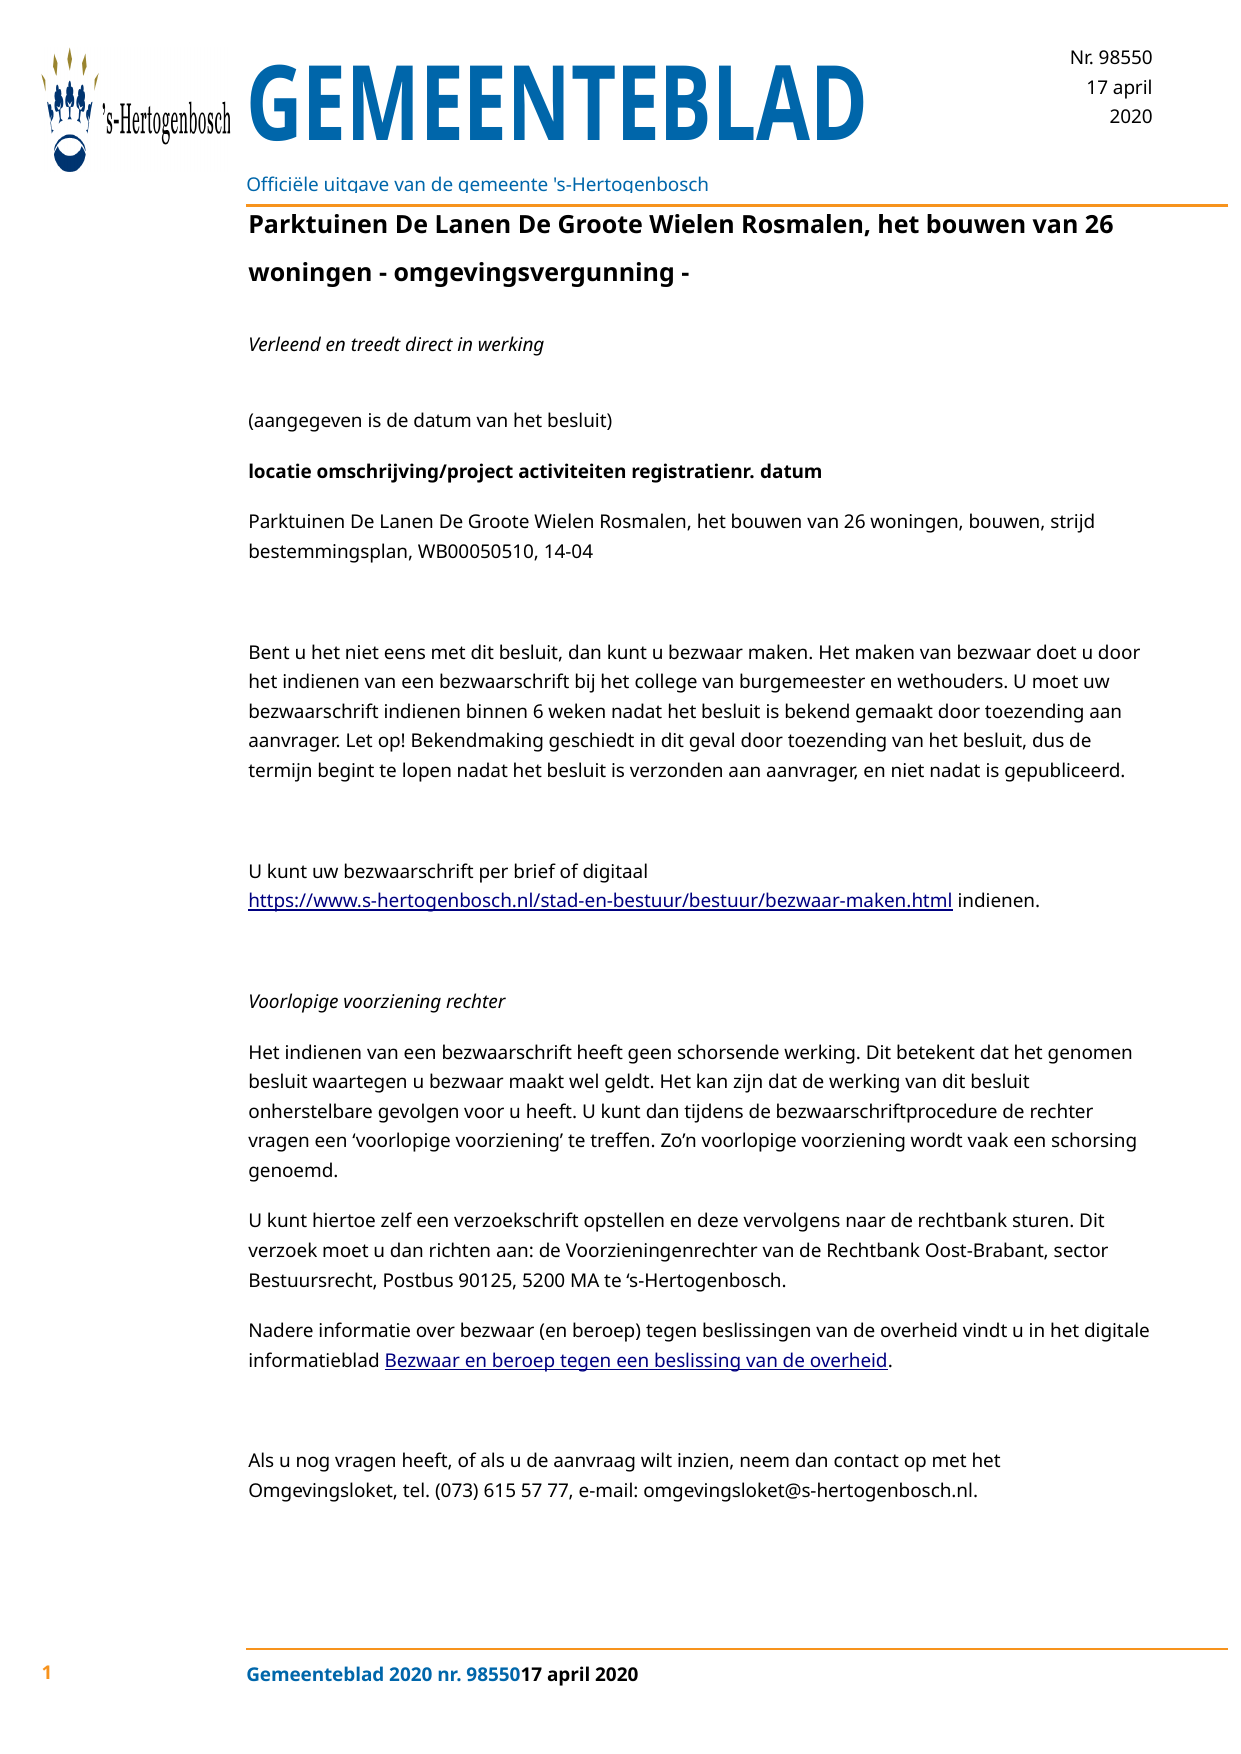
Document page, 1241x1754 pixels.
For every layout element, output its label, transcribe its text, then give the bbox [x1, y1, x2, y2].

text Parktuinen De Lanen De Groote Wielen Rosmalen, het bouwen van 26 woningen, bouwen, strijd bestemmingsplan, WB00050510, 14-04 [248, 508, 1152, 564]
text Verleend en treedt direct in werking [248, 331, 1152, 357]
text U kunt uw bezwaarschrift per brief of digitaal https://www.s-hertogenbosch.nl/stad-en-bestuur/bestuur/bezwaar-maken.html indienen. [248, 858, 1152, 913]
text (aangegeven is de datum van het besluit) [248, 408, 1152, 433]
text Parktuinen De Lanen De Groote Wielen Rosmalen, het bouwen van 26 woningen - omgevingsvergunning - [248, 207, 1152, 288]
text Nadere informatie over bezwaar (en beroep) tegen beslissingen van de overheid vindt u in het digitale informatieblad Bezwaar en beroep tegen een beslissing van de overheid. [248, 1317, 1152, 1372]
text Bent u het niet eens met dit besluit, dan kunt u bezwaar maken. Het maken van bezwaar doet u door het indienen van een bezwaarschrift bij het college van burgemeester en wethouders. U moet uw bezwaarschrift indienen binnen 6 weken nadat het besluit is bekend gemaakt door toezending aan aanvrager. Let op! Bekendmaking geschiedt in dit geval door toezending van het besluit, dus de termijn begint te lopen nadat het besluit is verzonden aan aanvrager, en niet nadat is gepubliceerd. [248, 639, 1152, 783]
text Voorlopige voorziening rechter [248, 988, 1152, 1014]
text Als u nog vragen heeft, of als u de aanvraag wilt inzien, neem dan contact op met het Omgevingsloket, tel. (073) 615 57 77, e-mail: omgevingsloket@s-hertogenbosch.nl. [248, 1448, 1152, 1503]
text U kunt hiertoe zelf een verzoekschrift opstellen en deze vervolgens naar de rechtbank sturen. Dit verzoek moet u dan richten aan: de Voorzieningenrechter van de Rechtbank Oost-Brabant, sector Bestuursrecht, Postbus 90125, 5200 MA te ‘s-Hertogenbosch. [248, 1208, 1152, 1292]
text Het indienen van een bezwaarschrift heeft geen schorsende werking. Dit betekent dat het genomen besluit waartegen u bezwaar maakt wel geldt. Het kan zijn dat de werking van dit besluit onherstelbare gevolgen voor u heeft. U kunt dan tijdens de bezwaarschriftprocedure de rechter vragen een ‘voorlopige voorziening’ te treffen. Zo’n voorlopige voorziening wordt vaak een schorsing genoemd. [248, 1039, 1152, 1183]
picture [41, 47, 231, 172]
text locatie omschrijving/project activiteiten registratienr. datum [248, 458, 1152, 484]
